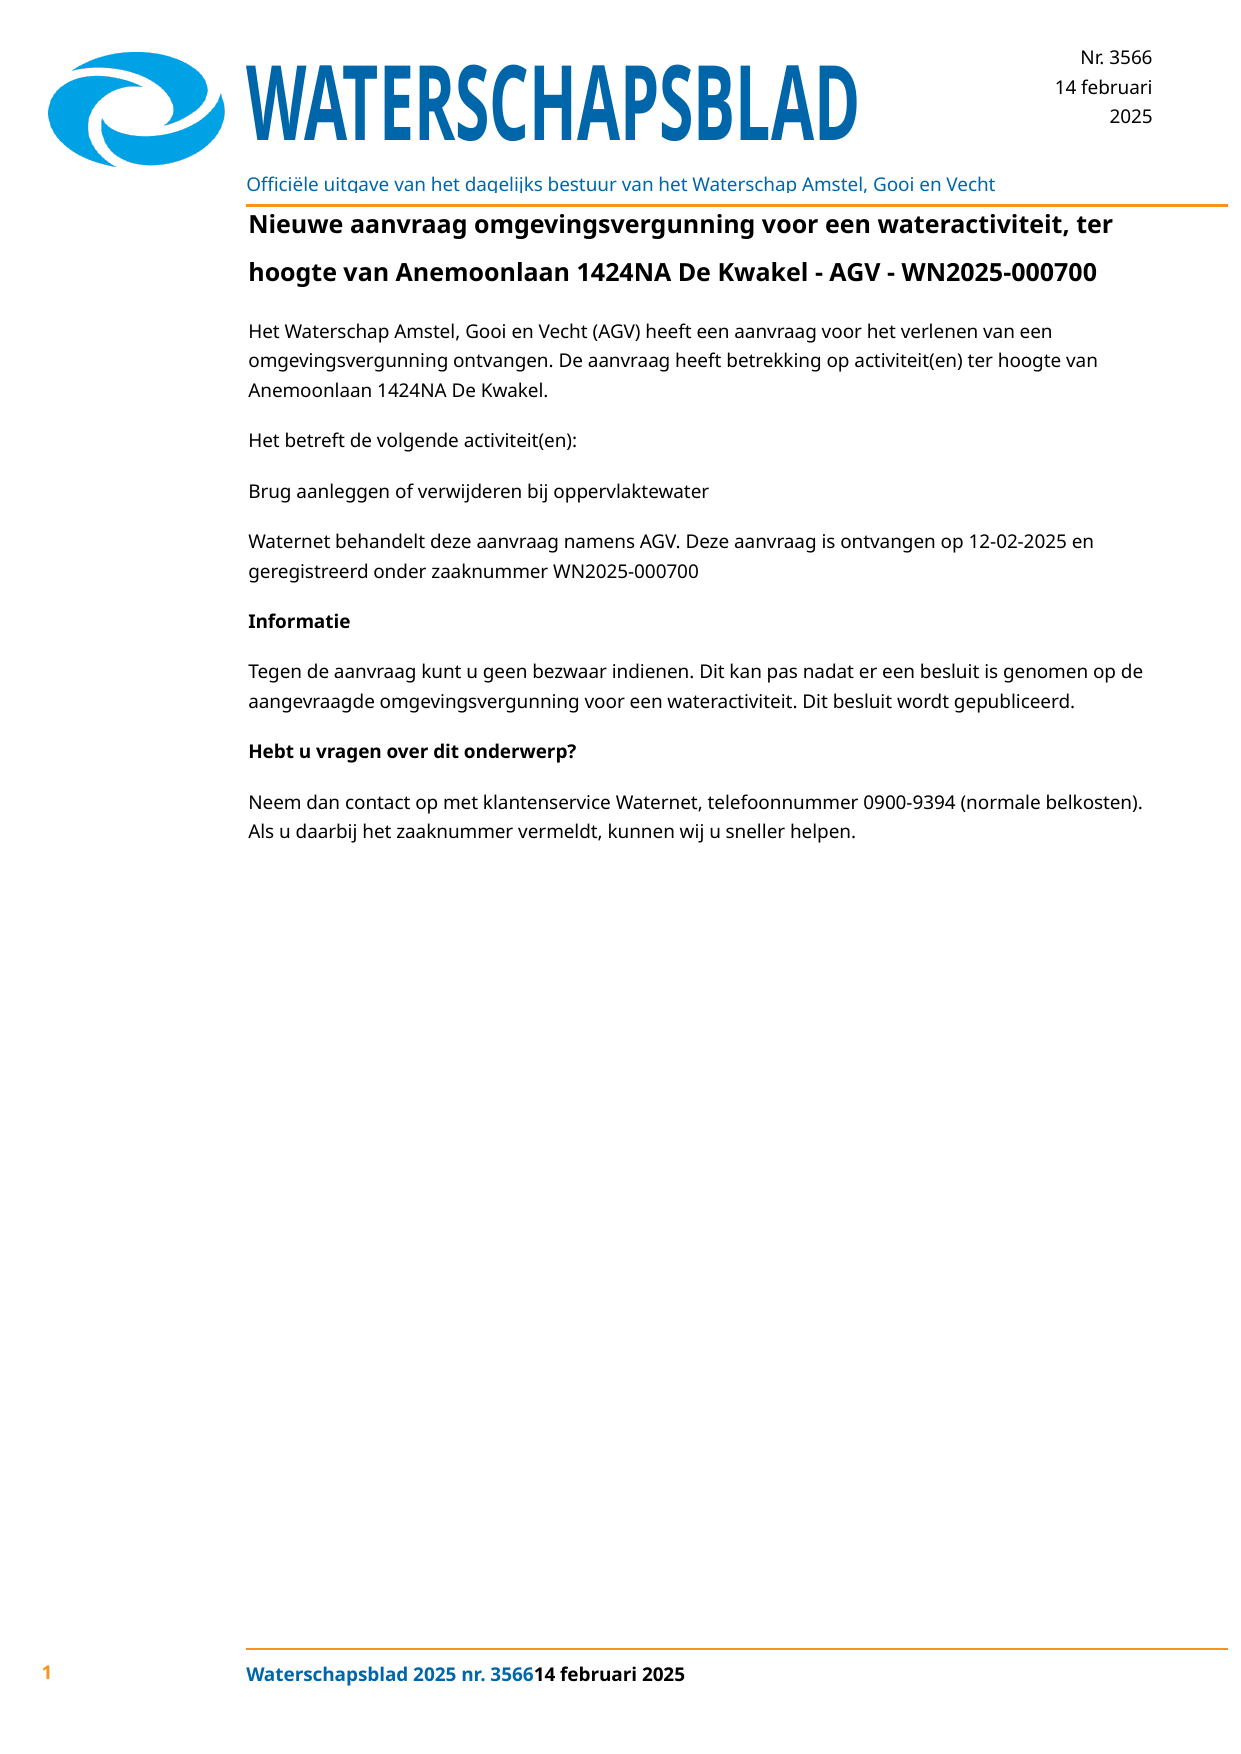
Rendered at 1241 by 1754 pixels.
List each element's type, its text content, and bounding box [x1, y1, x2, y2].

text Nieuwe aanvraag omgevingsvergunning voor een wateractiviteit, ter hoogte van Anemoonlaan 1424NA De Kwakel - AGV - WN2025-000700 [248, 207, 1152, 288]
text Informatie [248, 608, 1152, 634]
text Brug aanleggen of verwijderen bij oppervlaktewater [248, 478, 1152, 504]
text Hebt u vragen over dit onderwerp? [248, 739, 1152, 764]
picture [41, 47, 231, 172]
text Neem dan contact op met klantenservice Waternet, telefoonnummer 0900-9394 (normale belkosten). Als u daarbij het zaaknummer vermeldt, kunnen wij u sneller helpen. [248, 789, 1152, 844]
text Het Waterschap Amstel, Gooi en Vecht (AGV) heeft een aanvraag voor het verlenen van een omgevingsvergunning ontvangen. De aanvraag heeft betrekking op activiteit(en) ter hoogte van Anemoonlaan 1424NA De Kwakel. [248, 318, 1152, 403]
text Het betreft de volgende activiteit(en): [248, 427, 1152, 453]
text Tegen de aanvraag kunt u geen bezwaar indienen. Dit kan pas nadat er een besluit is genomen op de aangevraagde omgevingsvergunning voor een wateractiviteit. Dit besluit wordt gepubliceerd. [248, 659, 1152, 714]
text Waternet behandelt deze aanvraag namens AGV. Deze aanvraag is ontvangen op 12-02-2025 en geregistreerd onder zaaknummer WN2025-000700 [248, 528, 1152, 584]
